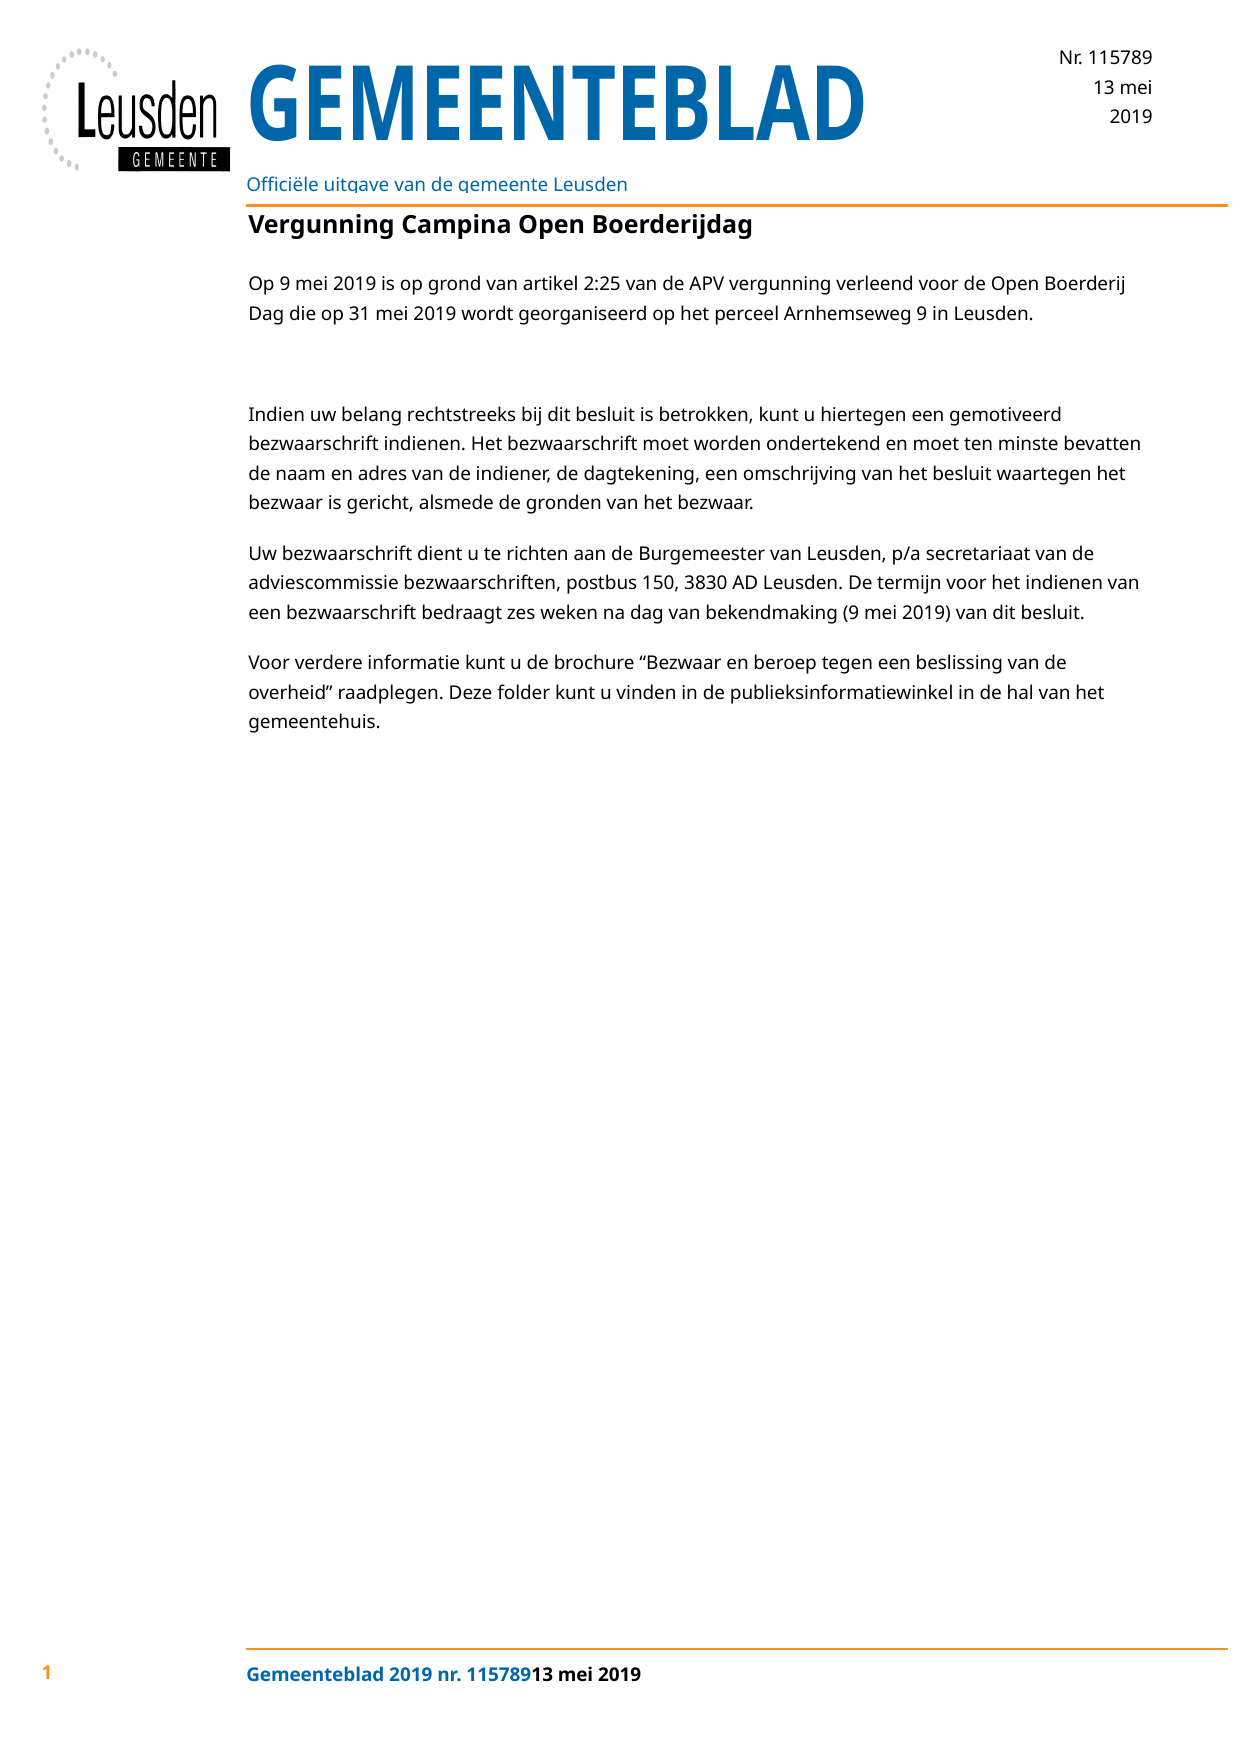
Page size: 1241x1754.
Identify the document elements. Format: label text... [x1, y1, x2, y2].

text Indien uw belang rechtstreeks bij dit besluit is betrokken, kunt u hiertegen een gemotiveerd bezwaarschrift indienen. Het bezwaarschrift moet worden ondertekend en moet ten minste bevatten de naam en adres van de indiener, de dagtekening, een omschrijving van het besluit waartegen het bezwaar is gericht, alsmede de gronden van het bezwaar. [248, 401, 1152, 515]
text Voor verdere informatie kunt u de brochure “Bezwaar en beroep tegen een beslissing van de overheid” raadplegen. Deze folder kunt u vinden in de publieksinformatiewinkel in de hal van het gemeentehuis. [248, 649, 1152, 734]
text Op 9 mei 2019 is op grond van artikel 2:25 van de APV vergunning verleend voor de Open Boerderij Dag die op 31 mei 2019 wordt georganiseerd op het perceel Arnhemseweg 9 in Leusden. [248, 270, 1152, 326]
text Uw bezwaarschrift dient u te richten aan de Burgemeester van Leusden, p/a secretariaat van de adviescommissie bezwaarschriften, postbus 150, 3830 AD Leusden. De termijn voor het indienen van een bezwaarschrift bedraagt zes weken na dag van bekendmaking (9 mei 2019) van dit besluit. [248, 540, 1152, 625]
picture [41, 47, 231, 172]
text Vergunning Campina Open Boerderijdag [248, 207, 1152, 241]
